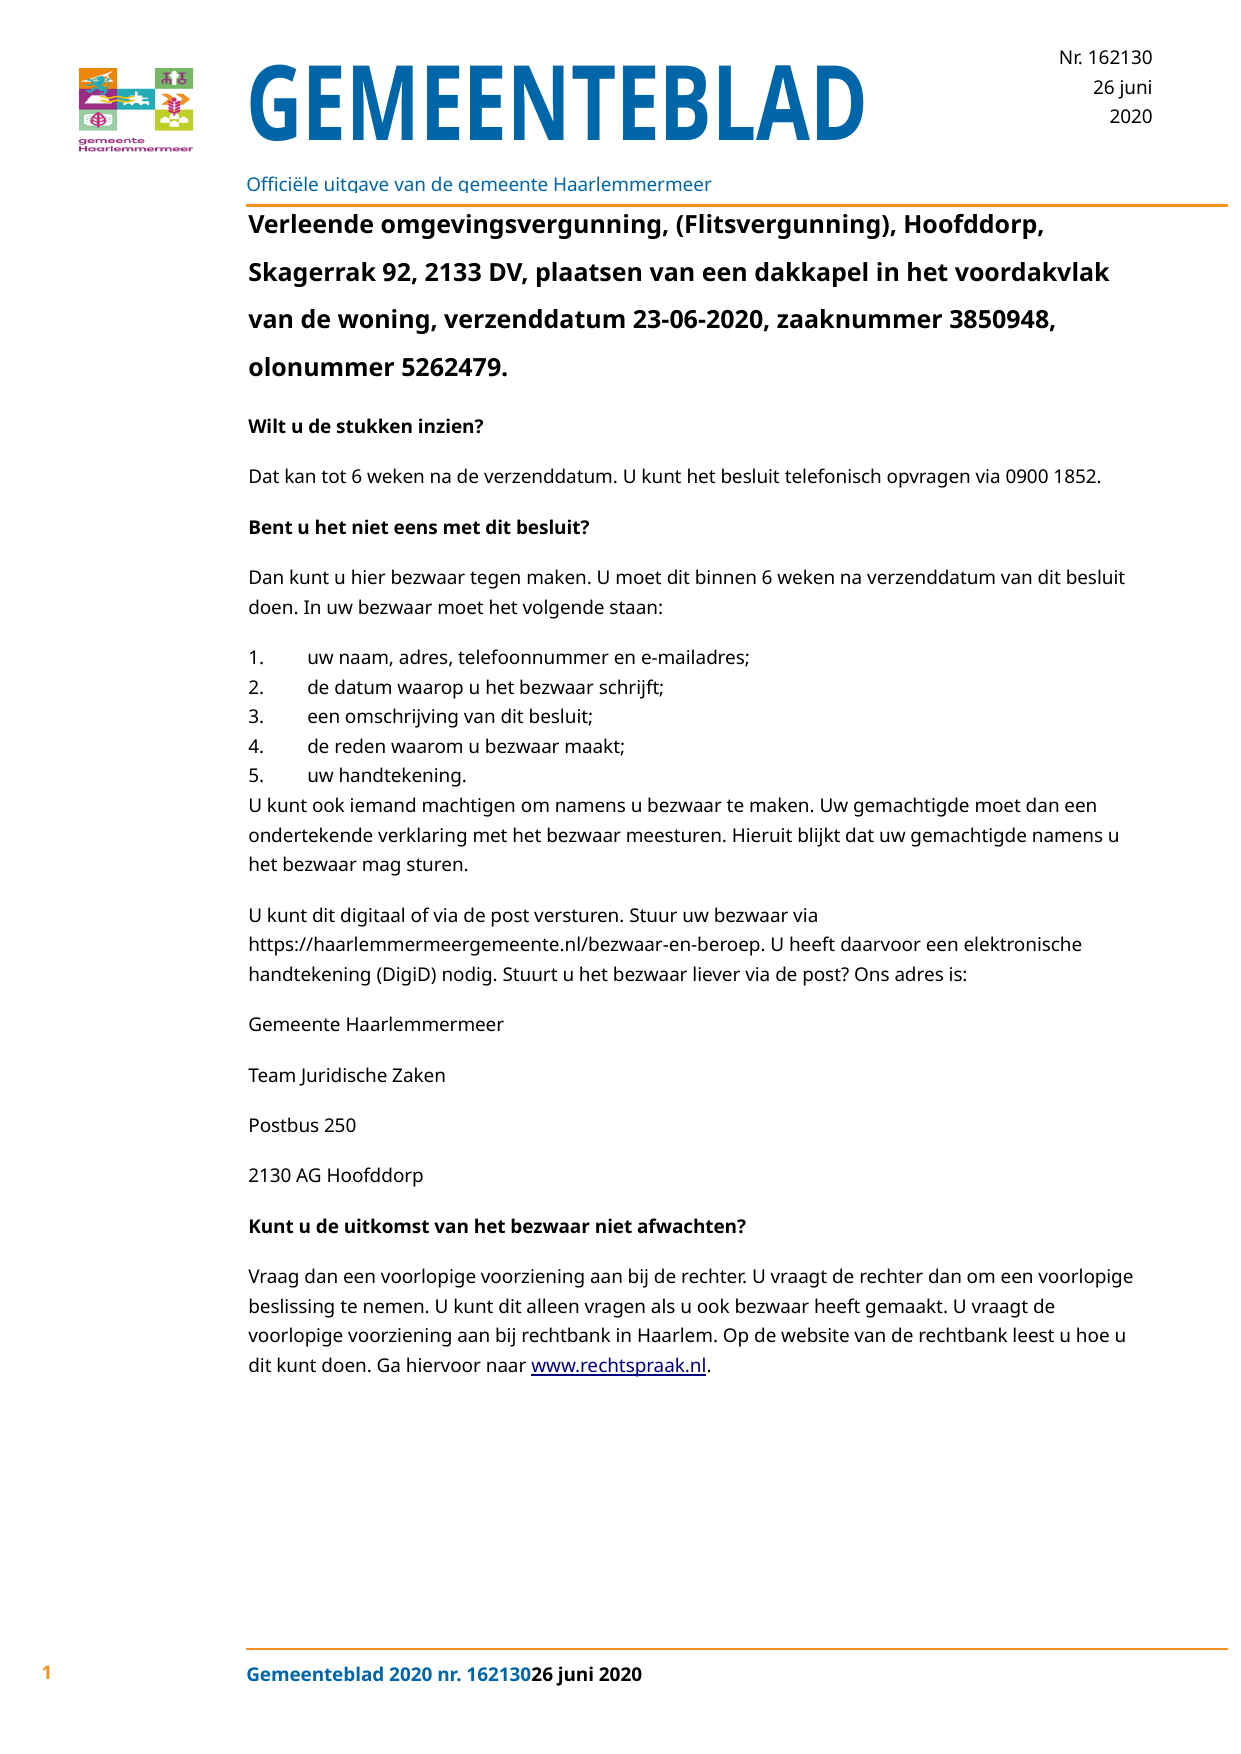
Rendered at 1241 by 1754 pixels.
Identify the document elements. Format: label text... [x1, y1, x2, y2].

text Bent u het niet eens met dit besluit? [248, 514, 1152, 540]
picture [41, 47, 231, 172]
text Verleende omgevingsvergunning, (Flitsvergunning), Hoofddorp, Skagerrak 92, 2133 DV, plaatsen van een dakkapel in het voordakvlak van de woning, verzenddatum 23-06-2020, zaaknummer 3850948, olonummer 5262479. [248, 207, 1152, 384]
text 2130 AG Hoofddorp [248, 1163, 1152, 1188]
list de datum waarop u het bezwaar schrijft; [248, 674, 1152, 700]
text Kunt u de uitkomst van het bezwaar niet afwachten? [248, 1213, 1152, 1239]
list uw naam, adres, telefoonnummer en e-mailadres; [248, 644, 1152, 670]
text Team Juridische Zaken [248, 1062, 1152, 1088]
text U kunt ook iemand machtigen om namens u bezwaar te maken. Uw gemachtigde moet dan een ondertekende verklaring met het bezwaar meesturen. Hieruit blijkt dat uw gemachtigde namens u het bezwaar mag sturen. [248, 792, 1152, 877]
text Gemeente Haarlemmermeer [248, 1011, 1152, 1037]
text Wilt u de stukken inzien? [248, 413, 1152, 439]
text Dat kan tot 6 weken na de verzenddatum. U kunt het besluit telefonisch opvragen via 0900 1852. [248, 463, 1152, 489]
text Dan kunt u hier bezwaar tegen maken. U moet dit binnen 6 weken na verzenddatum van dit besluit doen. In uw bezwaar moet het volgende staan: [248, 564, 1152, 620]
list de reden waarom u bezwaar maakt; [248, 733, 1152, 759]
text Vraag dan een voorlopige voorziening aan bij de rechter. U vraagt de rechter dan om een voorlopige beslissing te nemen. U kunt dit alleen vragen als u ook bezwaar heeft gemaakt. U vraagt de voorlopige voorziening aan bij rechtbank in Haarlem. Op de website van de rechtbank leest u hoe u dit kunt doen. Ga hiervoor naar www.rechtspraak.nl. [248, 1263, 1152, 1378]
list een omschrijving van dit besluit; [248, 703, 1152, 729]
text U kunt dit digitaal of via de post versturen. Stuur uw bezwaar via https://haarlemmermeergemeente.nl/bezwaar-en-beroep. U heeft daarvoor een elektronische handtekening (DigiD) nodig. Stuurt u het bezwaar liever via de post? Ons adres is: [248, 902, 1152, 987]
list uw handtekening. [248, 763, 1152, 788]
text Postbus 250 [248, 1112, 1152, 1138]
